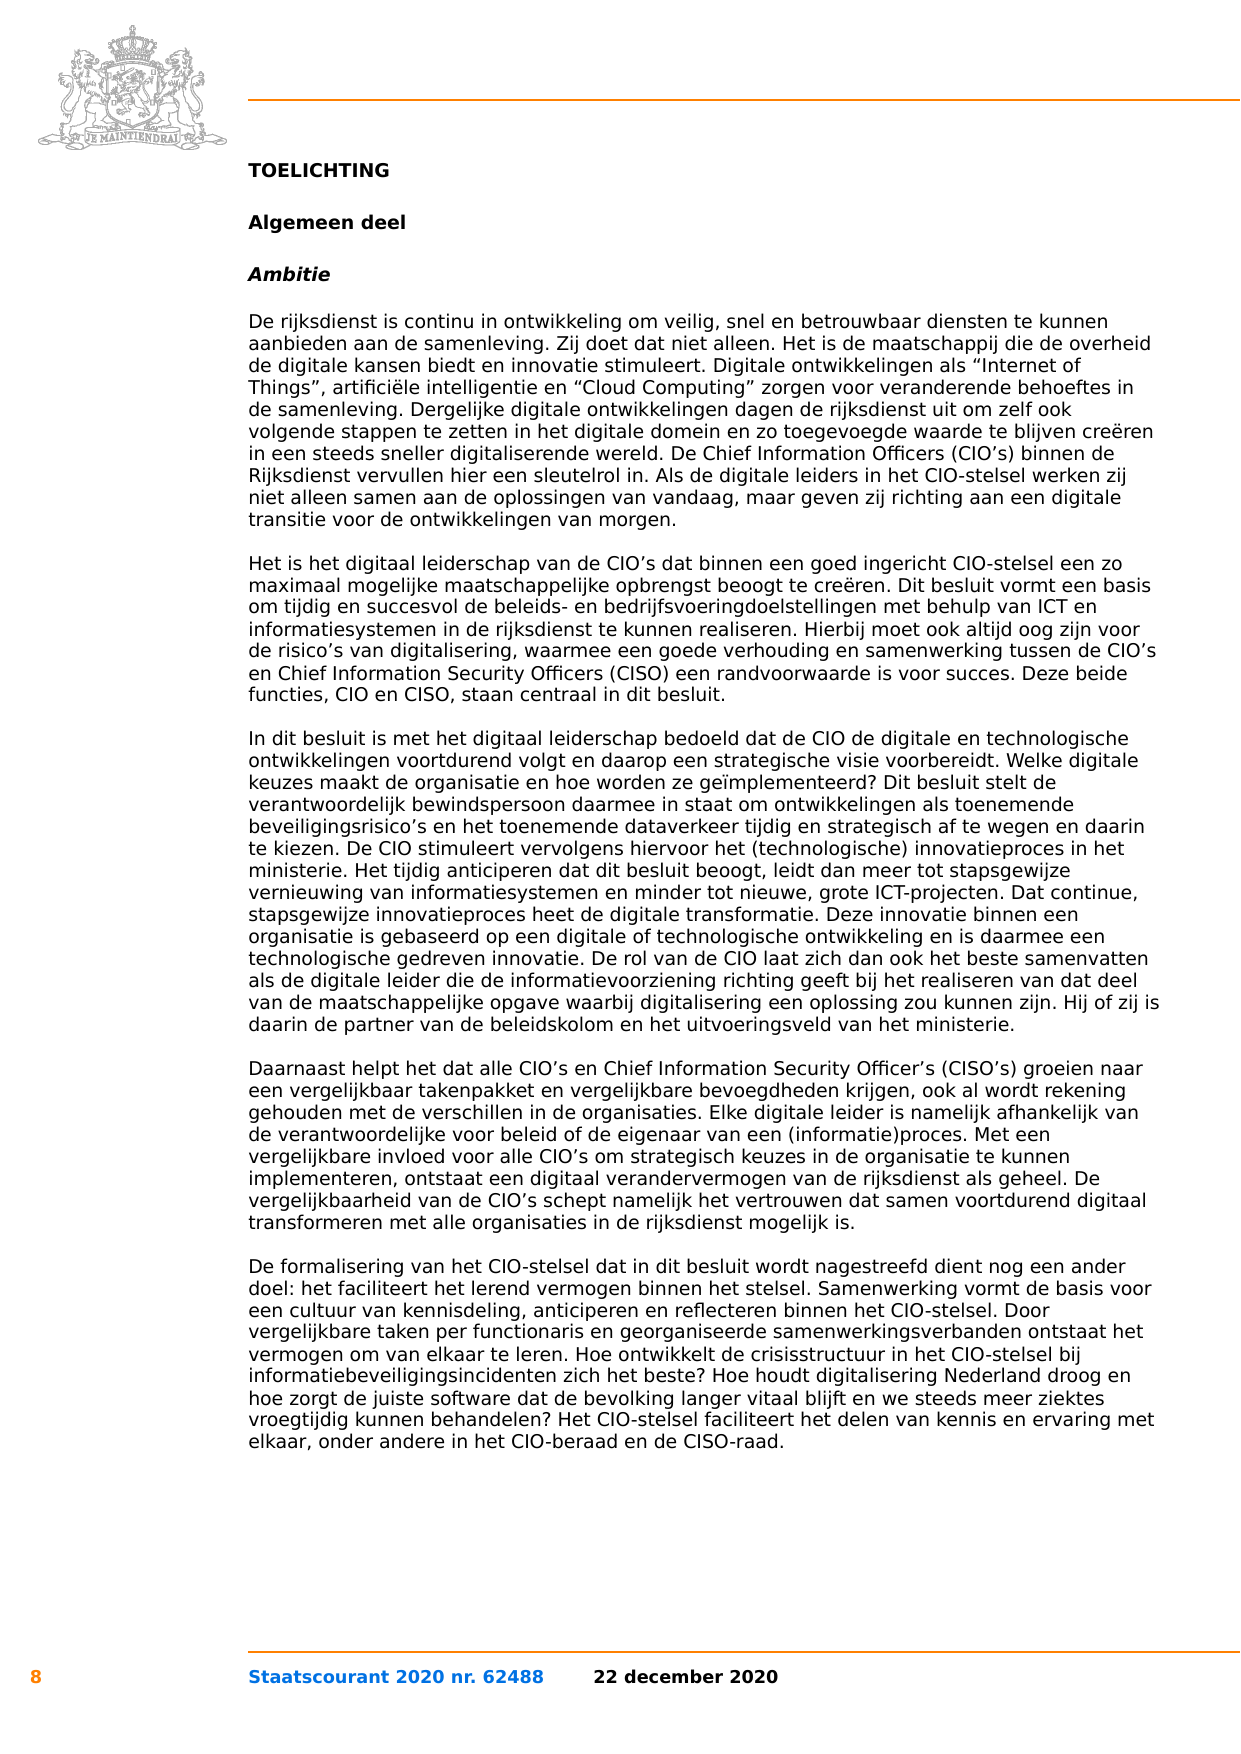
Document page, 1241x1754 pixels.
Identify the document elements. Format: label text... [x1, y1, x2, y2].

text Het is het digitaal leiderschap van de CIO’s dat binnen een goed ingericht CIO-stelsel een zo maximaal mogelijke maatschappelijke opbrengst beoogt te creëren. Dit besluit vormt een basis om tijdig en succesvol de beleids- en bedrijfsvoeringdoelstellingen met behulp van ICT en informatiesystemen in de rijksdienst te kunnen realiseren. Hierbij moet ook altijd oog zijn voor de risico’s van digitalisering, waarmee een goede verhouding en samenwerking tussen de CIO’s en Chief Information Security Officers (CISO) een randvoorwaarde is voor succes. Deze beide functies, CIO en CISO, staan centraal in dit besluit. [248, 552, 1163, 706]
subtitle TOELICHTING [248, 160, 1163, 182]
picture [38, 25, 227, 150]
text In dit besluit is met het digitaal leiderschap bedoeld dat de CIO de digitale en technologische ontwikkelingen voortdurend volgt en daarop een strategische visie voorbereidt. Welke digitale keuzes maakt de organisatie en hoe worden ze geïmplementeerd? Dit besluit stelt de verantwoordelijk bewindspersoon daarmee in staat om ontwikkelingen als toenemende beveiligingsrisico’s en het toenemende dataverkeer tijdig en strategisch af te wegen en daarin te kiezen. De CIO stimuleert vervolgens hiervoor het (technologische) innovatieproces in het ministerie. Het tijdig anticiperen dat dit besluit beoogt, leidt dan meer tot stapsgewijze vernieuwing van informatiesystemen en minder tot nieuwe, grote ICT-projecten. Dat continue, stapsgewijze innovatieproces heet de digitale transformatie. Deze innovatie binnen een organisatie is gebaseerd op een digitale of technologische ontwikkeling en is daarmee een technologische gedreven innovatie. De rol van de CIO laat zich dan ook het beste samenvatten als de digitale leider die de informatievoorziening richting geeft bij het realiseren van dat deel van de maatschappelijke opgave waarbij digitalisering een oplossing zou kunnen zijn. Hij of zij is daarin de partner van de beleidskolom en het uitvoeringsveld van het ministerie. [248, 728, 1163, 1036]
subtitle Algemeen deel [248, 212, 1163, 234]
text De rijksdienst is continu in ontwikkeling om veilig, snel en betrouwbaar diensten te kunnen aanbieden aan de samenleving. Zij doet dat niet alleen. Het is de maatschappij die de overheid de digitale kansen biedt en innovatie stimuleert. Digitale ontwikkelingen als “Internet of Things”, artificiële intelligentie en “Cloud Computing” zorgen voor veranderende behoeftes in de samenleving. Dergelijke digitale ontwikkelingen dagen de rijksdienst uit om zelf ook volgende stappen te zetten in het digitale domein en zo toegevoegde waarde te blijven creëren in een steeds sneller digitaliserende wereld. De Chief Information Officers (CIO’s) binnen de Rijksdienst vervullen hier een sleutelrol in. Als de digitale leiders in het CIO-stelsel werken zij niet alleen samen aan de oplossingen van vandaag, maar geven zij richting aan een digitale transitie voor de ontwikkelingen van morgen. [248, 311, 1163, 531]
text Daarnaast helpt het dat alle CIO’s en Chief Information Security Officer’s (CISO’s) groeien naar een vergelijkbaar takenpakket en vergelijkbare bevoegdheden krijgen, ook al wordt rekening gehouden met de verschillen in de organisaties. Elke digitale leider is namelijk afhankelijk van de verantwoordelijke voor beleid of de eigenaar van een (informatie)proces. Met een vergelijkbare invloed voor alle CIO’s om strategisch keuzes in de organisatie te kunnen implementeren, ontstaat een digitaal verandervermogen van de rijksdienst als geheel. De vergelijkbaarheid van de CIO’s schept namelijk het vertrouwen dat samen voortdurend digitaal transformeren met alle organisaties in de rijksdienst mogelijk is. [248, 1058, 1163, 1234]
text De formalisering van het CIO-stelsel dat in dit besluit wordt nagestreefd dient nog een ander doel: het faciliteert het lerend vermogen binnen het stelsel. Samenwerking vormt de basis voor een cultuur van kennisdeling, anticiperen en reflecteren binnen het CIO-stelsel. Door vergelijkbare taken per functionaris en georganiseerde samenwerkingsverbanden ontstaat het vermogen om van elkaar te leren. Hoe ontwikkelt de crisisstructuur in het CIO-stelsel bij informatiebeveiligingsincidenten zich het beste? Hoe houdt digitalisering Nederland droog en hoe zorgt de juiste software dat de bevolking langer vitaal blijft en we steeds meer ziektes vroegtijdig kunnen behandelen? Het CIO-stelsel faciliteert het delen van kennis en ervaring met elkaar, onder andere in het CIO-beraad en de CISO-raad. [248, 1256, 1163, 1453]
subtitle Ambitie [248, 264, 1163, 286]
